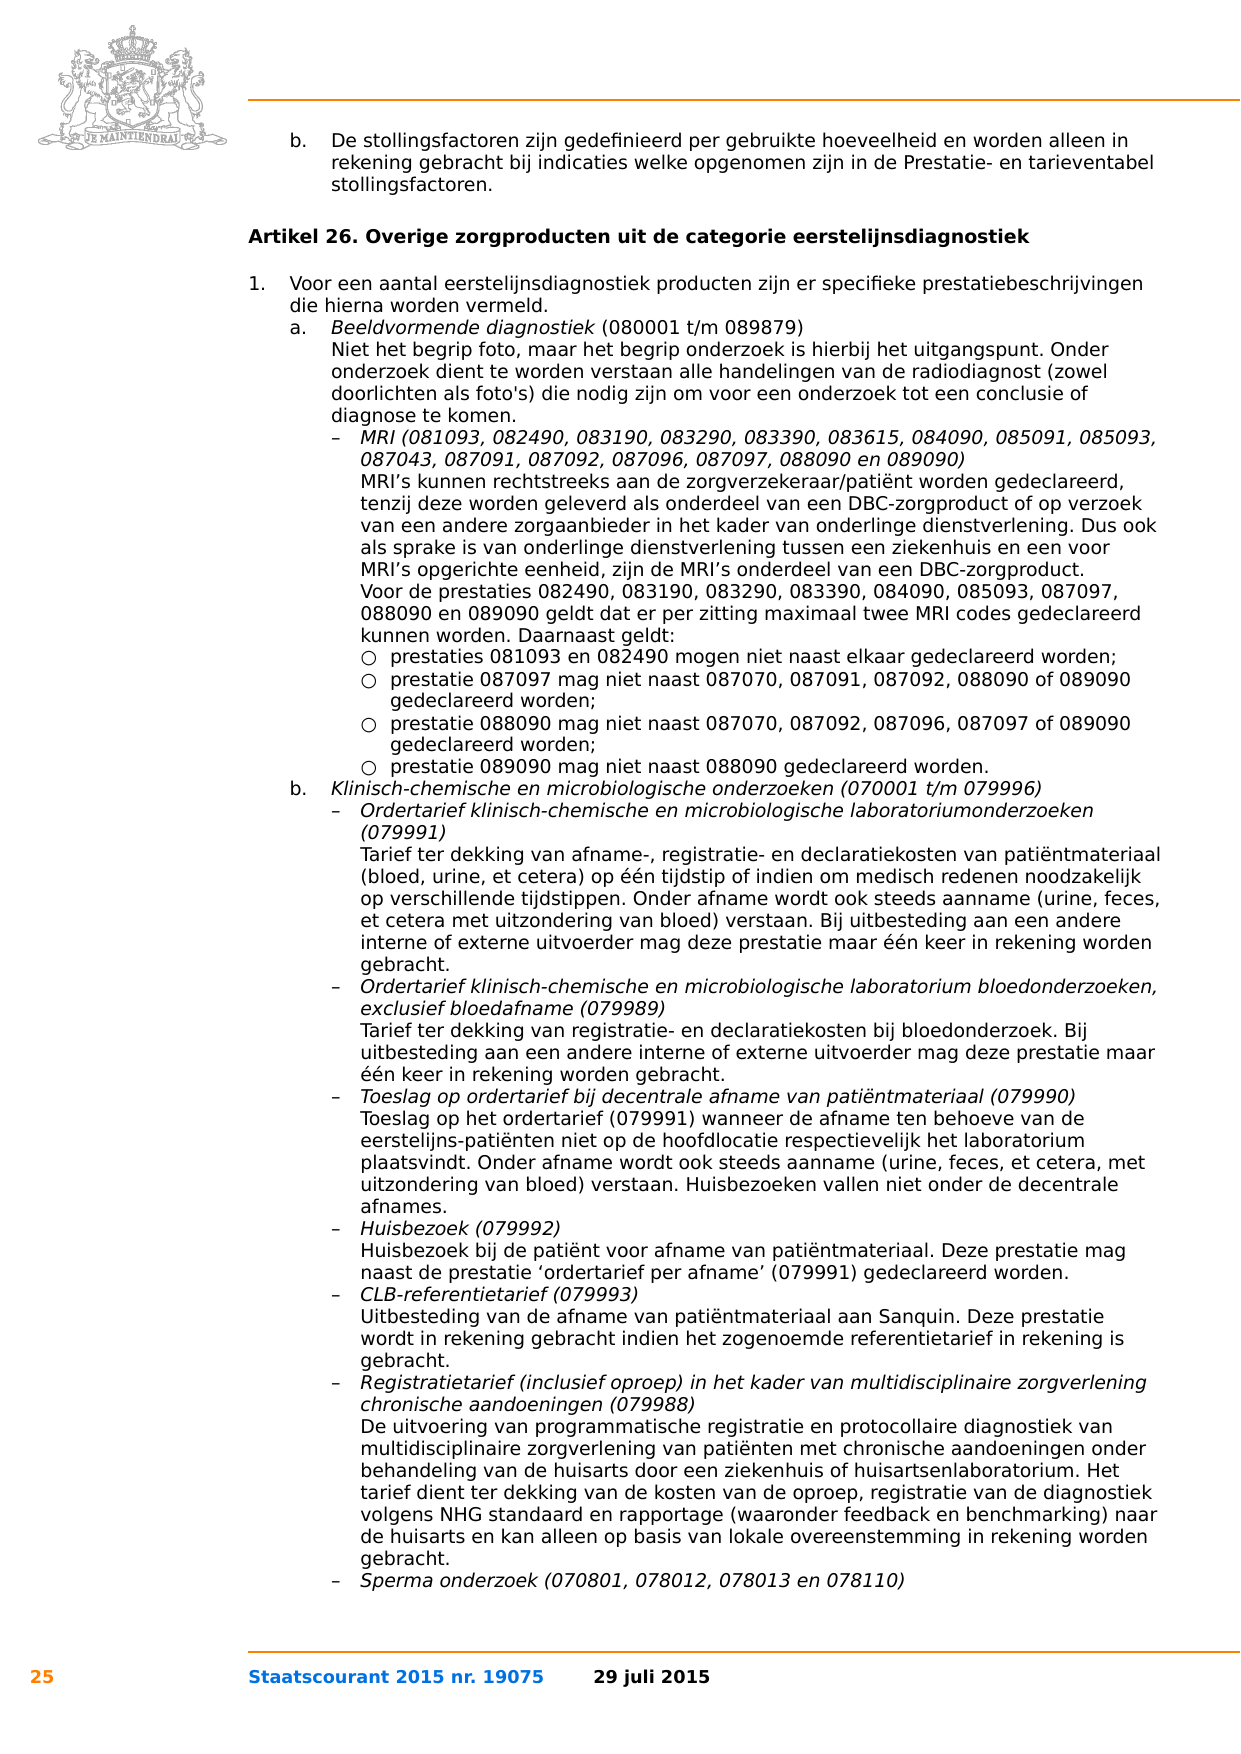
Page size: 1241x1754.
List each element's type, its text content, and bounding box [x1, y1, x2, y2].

text ○ prestatie 088090 mag niet naast 087070, 087092, 087096, 087097 of 089090 gedeclareerd worden; [360, 712, 1163, 756]
text – CLB-referentietarief (079993) [331, 1284, 1163, 1306]
text – MRI (081093, 082490, 083190, 083290, 083390, 083615, 084090, 085091, 085093, 087043, 087091, 087092, 087096, 087097, 088090 en 089090) [331, 427, 1163, 471]
text De uitvoering van programmatische registratie en protocollaire diagnostiek van multidisciplinaire zorgverlening van patiënten met chronische aandoeningen onder behandeling van de huisarts door een ziekenhuis of huisartsenlaboratorium. Het tarief dient ter dekking van de kosten van de oproep, registratie van de diagnostiek volgens NHG standaard en rapportage (waaronder feedback en benchmarking) naar de huisarts en kan alleen op basis van lokale overeenstemming in rekening worden gebracht. [360, 1416, 1163, 1569]
text – Toeslag op ordertarief bij decentrale afname van patiëntmateriaal (079990) [331, 1086, 1163, 1108]
picture [38, 25, 227, 150]
text – Huisbezoek (079992) [331, 1218, 1163, 1240]
text – Sperma onderzoek (070801, 078012, 078013 en 078110) [331, 1569, 1163, 1592]
text Tarief ter dekking van registratie- en declaratiekosten bij bloedonderzoek. Bij uitbesteding aan een andere interne of externe uitvoerder mag deze prestatie maar één keer in rekening worden gebracht. [360, 1020, 1163, 1086]
text – Registratietarief (inclusief oproep) in het kader van multidisciplinaire zorgverlening chronische aandoeningen (079988) [331, 1372, 1163, 1416]
text b. Klinisch-chemische en microbiologische onderzoeken (070001 t/m 079996) [289, 778, 1163, 800]
text MRI’s kunnen rechtstreeks aan de zorgverzekeraar/patiënt worden gedeclareerd, tenzij deze worden geleverd als onderdeel van een DBC-zorgproduct of op verzoek van een andere zorgaanbieder in het kader van onderlinge dienstverlening. Dus ook als sprake is van onderlinge dienstverlening tussen een ziekenhuis en een voor MRI’s opgerichte eenheid, zijn de MRI’s onderdeel van een DBC-zorgproduct. [360, 471, 1163, 581]
text Voor de prestaties 082490, 083190, 083290, 083390, 084090, 085093, 087097, 088090 en 089090 geldt dat er per zitting maximaal twee MRI codes gedeclareerd kunnen worden. Daarnaast geldt: [360, 581, 1163, 646]
text Huisbezoek bij de patiënt voor afname van patiëntmateriaal. Deze prestatie mag naast de prestatie ‘ordertarief per afname’ (079991) gedeclareerd worden. [360, 1240, 1163, 1284]
text ○ prestaties 081093 en 082490 mogen niet naast elkaar gedeclareerd worden; [360, 646, 1163, 668]
text a. Beeldvormende diagnostiek (080001 t/m 089879) [289, 317, 1163, 339]
text Niet het begrip foto, maar het begrip onderzoek is hierbij het uitgangspunt. Onder onderzoek dient te worden verstaan alle handelingen van de radiodiagnost (zowel doorlichten als foto's) die nodig zijn om voor een onderzoek tot een conclusie of diagnose te komen. [331, 339, 1163, 427]
text b. De stollingsfactoren zijn gedefinieerd per gebruikte hoeveelheid en worden alleen in rekening gebracht bij indicaties welke opgenomen zijn in de Prestatie- en tarieventabel stollingsfactoren. [289, 130, 1163, 196]
text Uitbesteding van de afname van patiëntmateriaal aan Sanquin. Deze prestatie wordt in rekening gebracht indien het zogenoemde referentietarief in rekening is gebracht. [360, 1306, 1163, 1372]
text – Ordertarief klinisch-chemische en microbiologische laboratorium bloedonderzoeken, exclusief bloedafname (079989) [331, 976, 1163, 1020]
subtitle Artikel 26. Overige zorgproducten uit de categorie eerstelijnsdiagnostiek [248, 226, 1163, 248]
text – Ordertarief klinisch-chemische en microbiologische laboratoriumonderzoeken (079991) [331, 800, 1163, 844]
text 1. Voor een aantal eerstelijnsdiagnostiek producten zijn er specifieke prestatiebeschrijvingen die hierna worden vermeld. [248, 273, 1163, 317]
text ○ prestatie 089090 mag niet naast 088090 gedeclareerd worden. [360, 756, 1163, 778]
text Tarief ter dekking van afname-, registratie- en declaratiekosten van patiëntmateriaal (bloed, urine, et cetera) op één tijdstip of indien om medisch redenen noodzakelijk op verschillende tijdstippen. Onder afname wordt ook steeds aanname (urine, feces, et cetera met uitzondering van bloed) verstaan. Bij uitbesteding aan een andere interne of externe uitvoerder mag deze prestatie maar één keer in rekening worden gebracht. [360, 844, 1163, 976]
text ○ prestatie 087097 mag niet naast 087070, 087091, 087092, 088090 of 089090 gedeclareerd worden; [360, 668, 1163, 712]
text Toeslag op het ordertarief (079991) wanneer de afname ten behoeve van de eerstelijns-patiënten niet op de hoofdlocatie respectievelijk het laboratorium plaatsvindt. Onder afname wordt ook steeds aanname (urine, feces, et cetera, met uitzondering van bloed) verstaan. Huisbezoeken vallen niet onder de decentrale afnames. [360, 1108, 1163, 1218]
